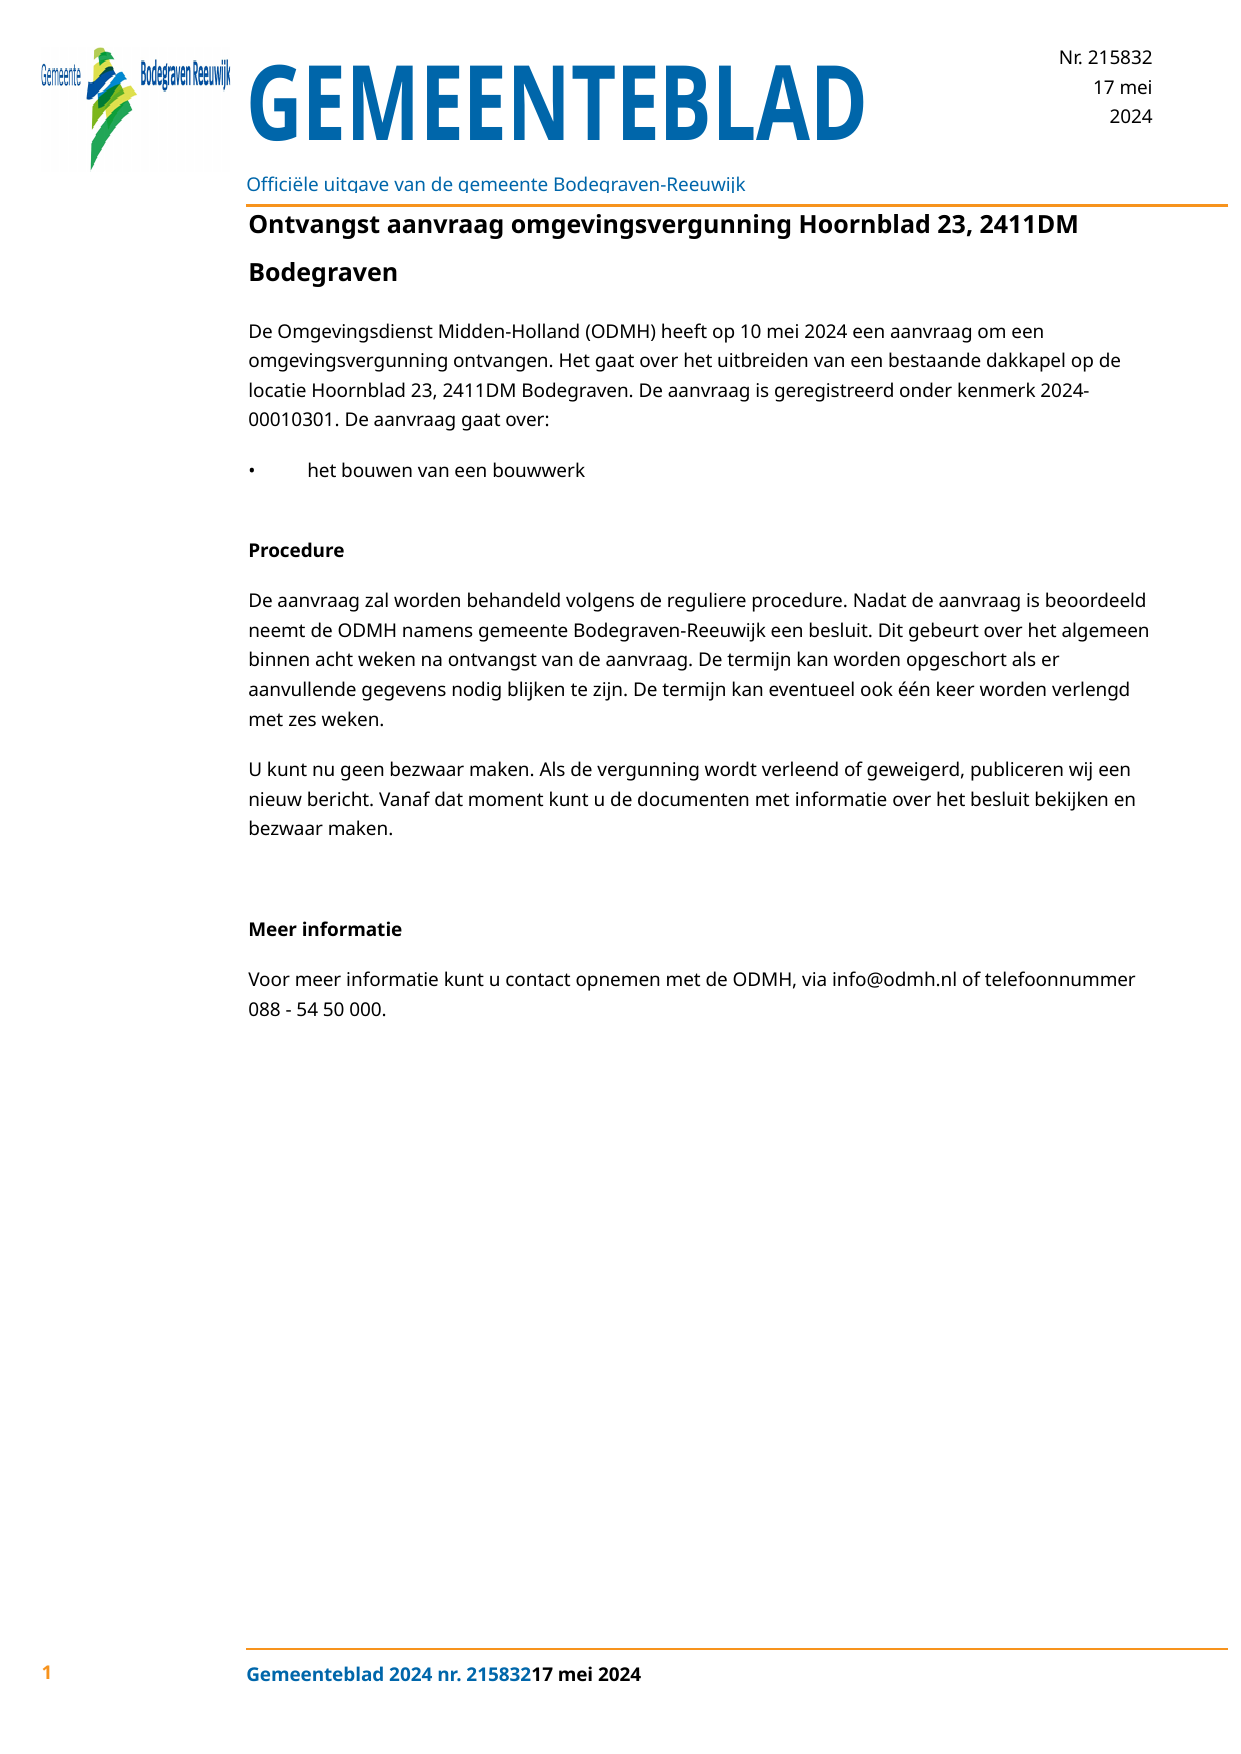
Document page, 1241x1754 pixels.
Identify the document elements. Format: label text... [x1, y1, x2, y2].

list het bouwen van een bouwwerk [248, 457, 1152, 483]
text De aanvraag zal worden behandeld volgens de reguliere procedure. Nadat de aanvraag is beoordeeld neemt de ODMH namens gemeente Bodegraven-Reeuwijk een besluit. Dit gebeurt over het algemeen binnen acht weken na ontvangst van de aanvraag. De termijn kan worden opgeschort als er aanvullende gegevens nodig blijken te zijn. De termijn kan eventueel ook één keer worden verlengd met zes weken. [248, 587, 1152, 732]
text Voor meer informatie kunt u contact opnemen met de ODMH, via info@odmh.nl of telefoonnummer 088 - 54 50 000. [248, 967, 1152, 1022]
picture [41, 47, 231, 172]
text De Omgevingsdienst Midden-Holland (ODMH) heeft op 10 mei 2024 een aanvraag om een omgevingsvergunning ontvangen. Het gaat over het uitbreiden van een bestaande dakkapel op de locatie Hoornblad 23, 2411DM Bodegraven. De aanvraag is geregistreerd onder kenmerk 2024-00010301. De aanvraag gaat over: [248, 318, 1152, 432]
text Procedure [248, 537, 1152, 563]
text U kunt nu geen bezwaar maken. Als de vergunning wordt verleend of geweigerd, publiceren wij een nieuw bericht. Vanaf dat moment kunt u de documenten met informatie over het besluit bekijken en bezwaar maken. [248, 756, 1152, 841]
text Ontvangst aanvraag omgevingsvergunning Hoornblad 23, 2411DM Bodegraven [248, 207, 1152, 288]
text Meer informatie [248, 916, 1152, 942]
